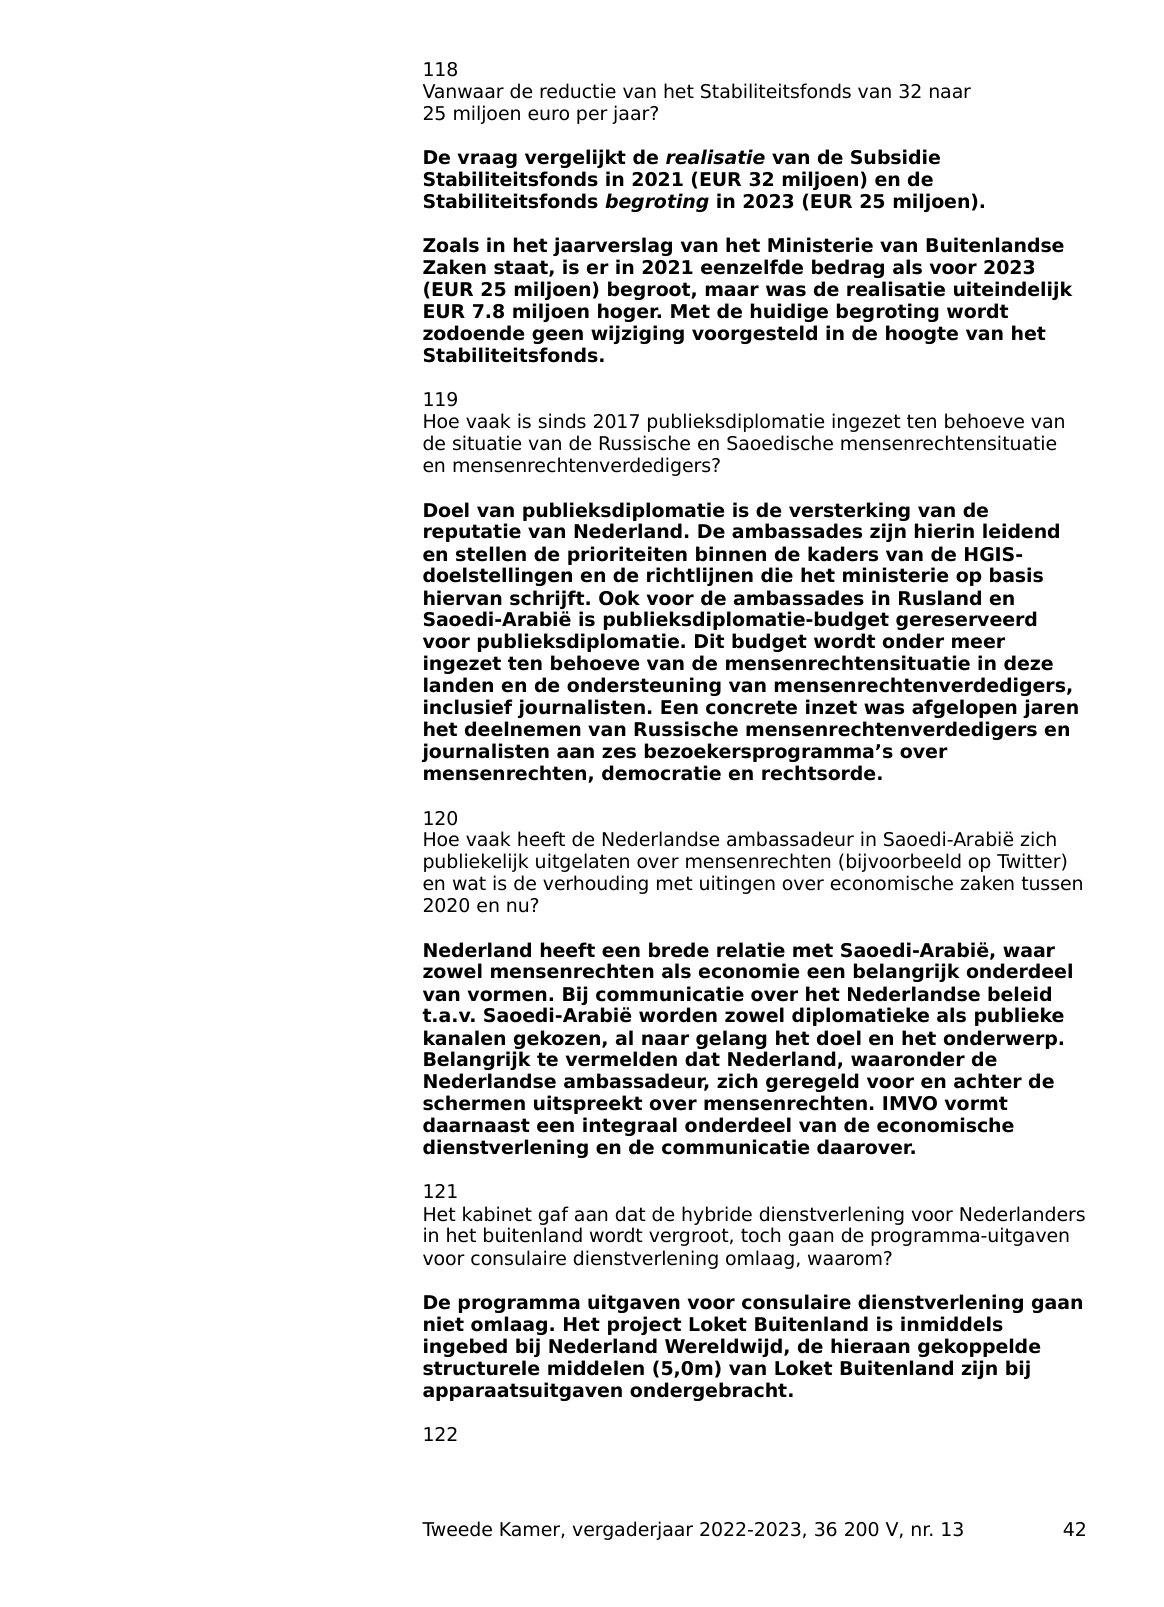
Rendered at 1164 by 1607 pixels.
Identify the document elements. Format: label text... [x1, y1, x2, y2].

text De programma uitgaven voor consulaire dienstverlening gaan niet omlaag. Het project Loket Buitenland is inmiddels [422, 1292, 1087, 1336]
text Hoe vaak heeft de Nederlandse ambassadeur in Saoedi-Arabië zich publiekelijk uitgelaten over mensenrechten (bijvoorbeeld op Twitter) en wat is de verhouding met uitingen over economische zaken tussen 2020 en nu? [422, 829, 1087, 917]
text 118 [422, 59, 1087, 81]
text Doel van publieksdiplomatie is de versterking van de reputatie van Nederland. De ambassades zijn hierin leidend en stellen de prioriteiten binnen de kaders van de HGIS-doelstellingen en de richtlijnen die het ministerie op basis hiervan schrijft. Ook voor de ambassades in Rusland en Saoedi-Arabië is publieksdiplomatie-budget gereserveerd voor publieksdiplomatie. Dit budget wordt onder meer ingezet ten behoeve van de mensenrechtensituatie in deze landen en de ondersteuning van mensenrechtenverdedigers, inclusief journalisten. Een concrete inzet was afgelopen jaren het deelnemen van Russische mensenrechtenverdedigers en journalisten aan zes bezoekersprogramma’s over mensenrechten, democratie en rechtsorde. [422, 499, 1087, 785]
text Nederland heeft een brede relatie met Saoedi-Arabië, waar zowel mensenrechten als economie een belangrijk onderdeel van vormen. Bij communicatie over het Nederlandse beleid t.a.v. Saoedi-Arabië worden zowel diplomatieke als publieke kanalen gekozen, al naar gelang het doel en het onderwerp. Belangrijk te vermelden dat Nederland, waaronder de Nederlandse ambassadeur, zich geregeld voor en achter de schermen uitspreekt over mensenrechten. IMVO vormt daarnaast een integraal onderdeel van de economische dienstverlening en de communicatie daarover. [422, 939, 1087, 1159]
text 122 [422, 1424, 1087, 1446]
text Het kabinet gaf aan dat de hybride dienstverlening voor Nederlanders in het buitenland wordt vergroot, toch gaan de programma-uitgaven voor consulaire dienstverlening omlaag, waarom? [422, 1203, 1087, 1269]
text 119 [422, 389, 1087, 411]
text ingebed bij Nederland Wereldwijd, de hieraan gekoppelde structurele middelen (5,0m) van Loket Buitenland zijn bij apparaatsuitgaven ondergebracht. [422, 1336, 1087, 1401]
text Hoe vaak is sinds 2017 publieksdiplomatie ingezet ten behoeve van de situatie van de Russische en Saoedische mensenrechtensituatie en mensenrechtenverdedigers? [422, 411, 1087, 477]
text 121 [422, 1181, 1087, 1203]
text De vraag vergelijkt de realisatie van de Subsidie Stabiliteitsfonds in 2021 (EUR 32 miljoen) en de Stabiliteitsfonds begroting in 2023 (EUR 25 miljoen). [422, 147, 1087, 213]
text 120 [422, 807, 1087, 829]
text Zoals in het jaarverslag van het Ministerie van Buitenlandse Zaken staat, is er in 2021 eenzelfde bedrag als voor 2023 (EUR 25 miljoen) begroot, maar was de realisatie uiteindelijk EUR 7.8 miljoen hoger. Met de huidige begroting wordt zodoende geen wijziging voorgesteld in de hoogte van het Stabiliteitsfonds. [422, 235, 1087, 367]
text Vanwaar de reductie van het Stabiliteitsfonds van 32 naar 25 miljoen euro per jaar? [422, 81, 1087, 125]
